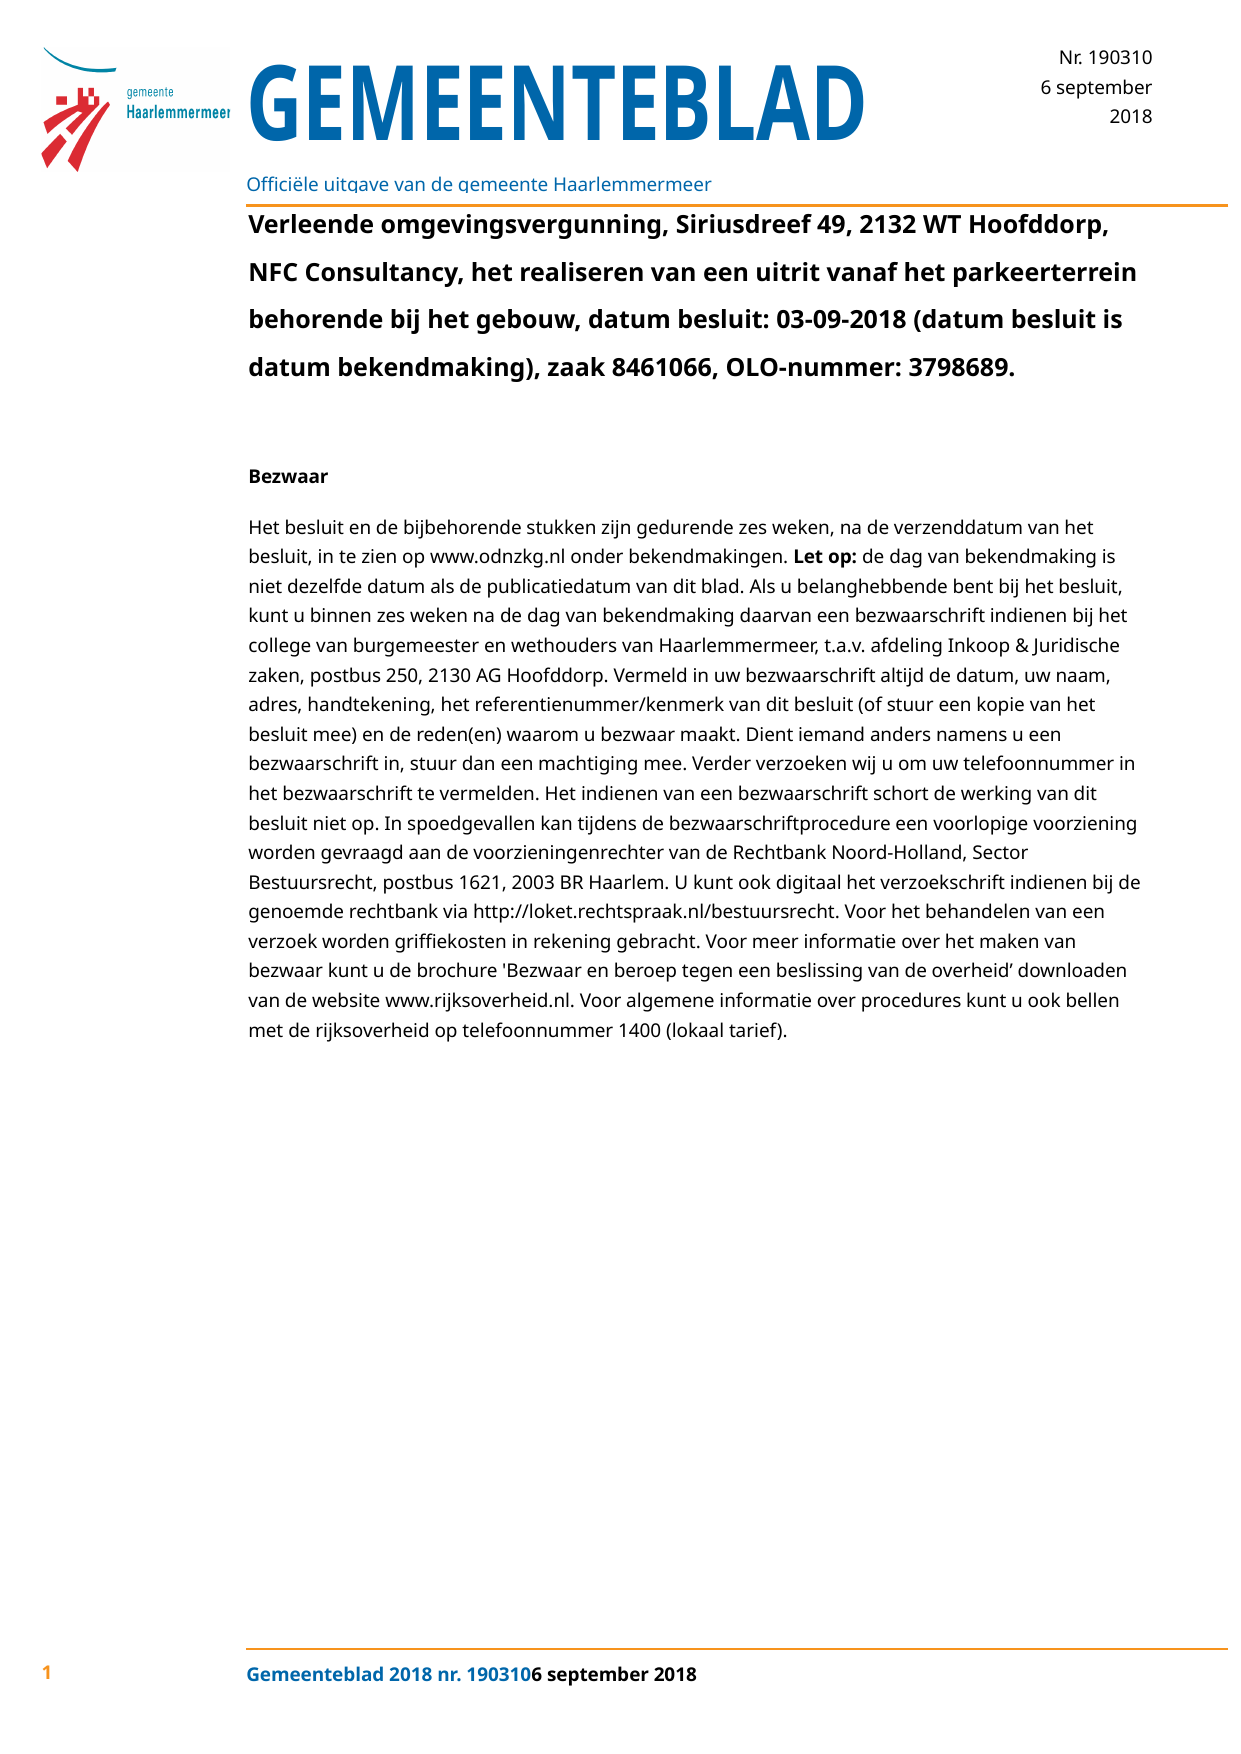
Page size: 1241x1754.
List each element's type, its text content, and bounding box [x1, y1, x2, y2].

text Verleende omgevingsvergunning, Siriusdreef 49, 2132 WT Hoofddorp, NFC Consultancy, het realiseren van een uitrit vanaf het parkeerterrein behorende bij het gebouw, datum besluit: 03-09-2018 (datum besluit is datum bekendmaking), zaak 8461066, OLO-nummer: 3798689. [248, 207, 1152, 384]
text Bezwaar [248, 463, 1152, 489]
picture [41, 47, 231, 172]
text Het besluit en de bijbehorende stukken zijn gedurende zes weken, na de verzenddatum van het besluit, in te zien op www.odnzkg.nl onder bekendmakingen. Let op: de dag van bekendmaking is niet dezelfde datum als de publicatiedatum van dit blad. Als u belanghebbende bent bij het besluit, kunt u binnen zes weken na de dag van bekendmaking daarvan een bezwaarschrift indienen bij het college van burgemeester en wethouders van Haarlemmermeer, t.a.v. afdeling Inkoop & Juridische zaken, postbus 250, 2130 AG Hoofddorp. Vermeld in uw bezwaarschrift altijd de datum, uw naam, adres, handtekening, het referentienummer/kenmerk van dit besluit (of stuur een kopie van het besluit mee) en de reden(en) waarom u bezwaar maakt. Dient iemand anders namens u een bezwaarschrift in, stuur dan een machtiging mee. Verder verzoeken wij u om uw telefoonnummer in het bezwaarschrift te vermelden. Het indienen van een bezwaarschrift schort de werking van dit besluit niet op. In spoedgevallen kan tijdens de bezwaarschriftprocedure een voorlopige voorziening worden gevraagd aan de voorzieningenrechter van de Rechtbank Noord-Holland, Sector Bestuursrecht, postbus 1621, 2003 BR Haarlem. U kunt ook digitaal het verzoekschrift indienen bij de genoemde rechtbank via http://loket.rechtspraak.nl/bestuursrecht. Voor het behandelen van een verzoek worden griffiekosten in rekening gebracht. Voor meer informatie over het maken van bezwaar kunt u de brochure 'Bezwaar en beroep tegen een beslissing van de overheid’ downloaden van de website www.rijksoverheid.nl. Voor algemene informatie over procedures kunt u ook bellen met de rijksoverheid op telefoonnummer 1400 (lokaal tarief). [248, 514, 1152, 1043]
